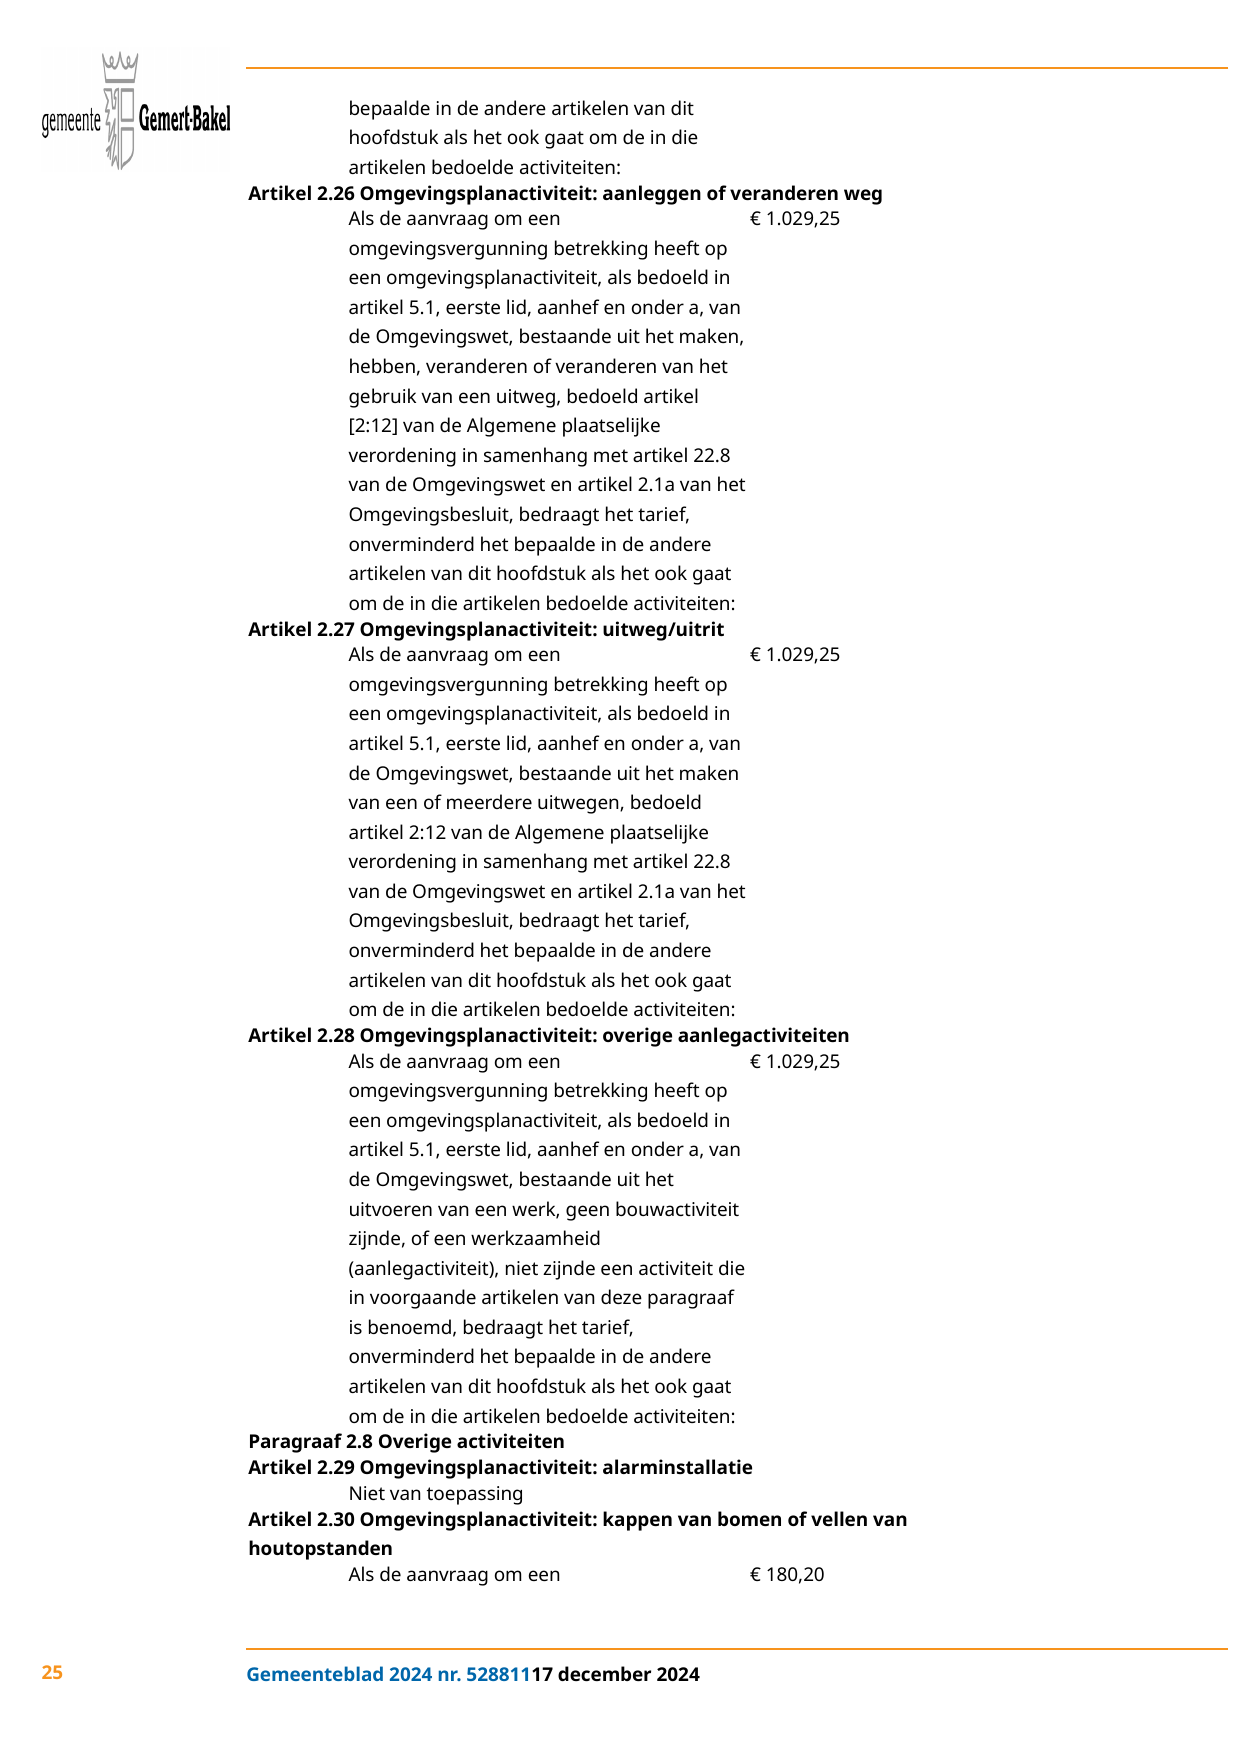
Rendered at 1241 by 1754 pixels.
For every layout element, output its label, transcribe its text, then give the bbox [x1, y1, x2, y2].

table_cell [248, 1480, 348, 1506]
table_cell Artikel 2.28 Omgevingsplanactiviteit: overige aanlegactiviteiten [248, 1022, 951, 1048]
table_cell Als de aanvraag om een omgevingsvergunning betrekking heeft op een omgevingsplanactiviteit, als bedoeld in artikel 5.1, eerste lid, aanhef en onder a, van de Omgevingswet, bestaande uit het maken, hebben, veranderen of veranderen van het gebruik van een uitweg, bedoeld artikel [2:12] van de Algemene plaatselijke verordening in samenhang met artikel 22.8 van de Omgevingswet en artikel 2.1a van het Omgevingsbesluit, bedraagt het tarief, onverminderd het bepaalde in de andere artikelen van dit hoofdstuk als het ook gaat om de in die artikelen bedoelde activiteiten: [348, 205, 750, 616]
table_cell [951, 1022, 1152, 1048]
table_cell Als de aanvraag om een omgevingsvergunning betrekking heeft op een omgevingsplanactiviteit, als bedoeld in artikel 5.1, eerste lid, aanhef en onder a, van de Omgevingswet, bestaande uit het uitvoeren van een werk, geen bouwactiviteit zijnde, of een werkzaamheid (aanlegactiviteit), niet zijnde een activiteit die in voorgaande artikelen van deze paragraaf is benoemd, bedraagt het tarief, onverminderd het bepaalde in de andere artikelen van dit hoofdstuk als het ook gaat om de in die artikelen bedoelde activiteiten: [348, 1048, 750, 1429]
picture [41, 47, 231, 172]
table_cell bepaalde in de andere artikelen van dit hoofdstuk als het ook gaat om de in die artikelen bedoelde activiteiten: [348, 95, 750, 180]
table_cell [951, 180, 1152, 205]
table_cell [750, 1480, 951, 1506]
table_cell € 1.029,25 [750, 1048, 951, 1429]
table_cell [248, 95, 348, 180]
table_cell [951, 1429, 1152, 1454]
table_cell Als de aanvraag om een omgevingsvergunning betrekking heeft op een omgevingsplanactiviteit, als bedoeld in artikel 5.1, eerste lid, aanhef en onder a, van de Omgevingswet, bestaande uit het maken van een of meerdere uitwegen, bedoeld artikel 2:12 van de Algemene plaatselijke verordening in samenhang met artikel 22.8 van de Omgevingswet en artikel 2.1a van het Omgevingsbesluit, bedraagt het tarief, onverminderd het bepaalde in de andere artikelen van dit hoofdstuk als het ook gaat om de in die artikelen bedoelde activiteiten: [348, 641, 750, 1022]
table_cell [951, 205, 1152, 616]
table_cell [248, 641, 348, 1022]
table_cell Artikel 2.29 Omgevingsplanactiviteit: alarminstallatie [248, 1454, 951, 1480]
table_cell Artikel 2.26 Omgevingsplanactiviteit: aanleggen of veranderen weg [248, 180, 951, 205]
table_cell [750, 95, 951, 180]
table_cell [951, 1048, 1152, 1429]
table_cell [951, 95, 1152, 180]
table_cell € 1.029,25 [750, 641, 951, 1022]
table_cell Als de aanvraag om een [348, 1561, 750, 1587]
table_cell [951, 1506, 1152, 1561]
table_cell Paragraaf 2.8 Overige activiteiten [248, 1429, 951, 1454]
table_cell [951, 1561, 1152, 1587]
table_cell € 180,20 [750, 1561, 951, 1587]
table_cell Niet van toepassing [348, 1480, 750, 1506]
table_cell [951, 1454, 1152, 1480]
table_cell [248, 1048, 348, 1429]
table_cell [248, 205, 348, 616]
table_cell € 1.029,25 [750, 205, 951, 616]
table_cell Artikel 2.27 Omgevingsplanactiviteit: uitweg/uitrit [248, 616, 951, 641]
table_cell [951, 641, 1152, 1022]
table_cell [951, 616, 1152, 641]
table_cell [951, 1480, 1152, 1506]
table_cell Artikel 2.30 Omgevingsplanactiviteit: kappen van bomen of vellen van houtopstanden [248, 1506, 951, 1561]
table_cell [248, 1561, 348, 1587]
